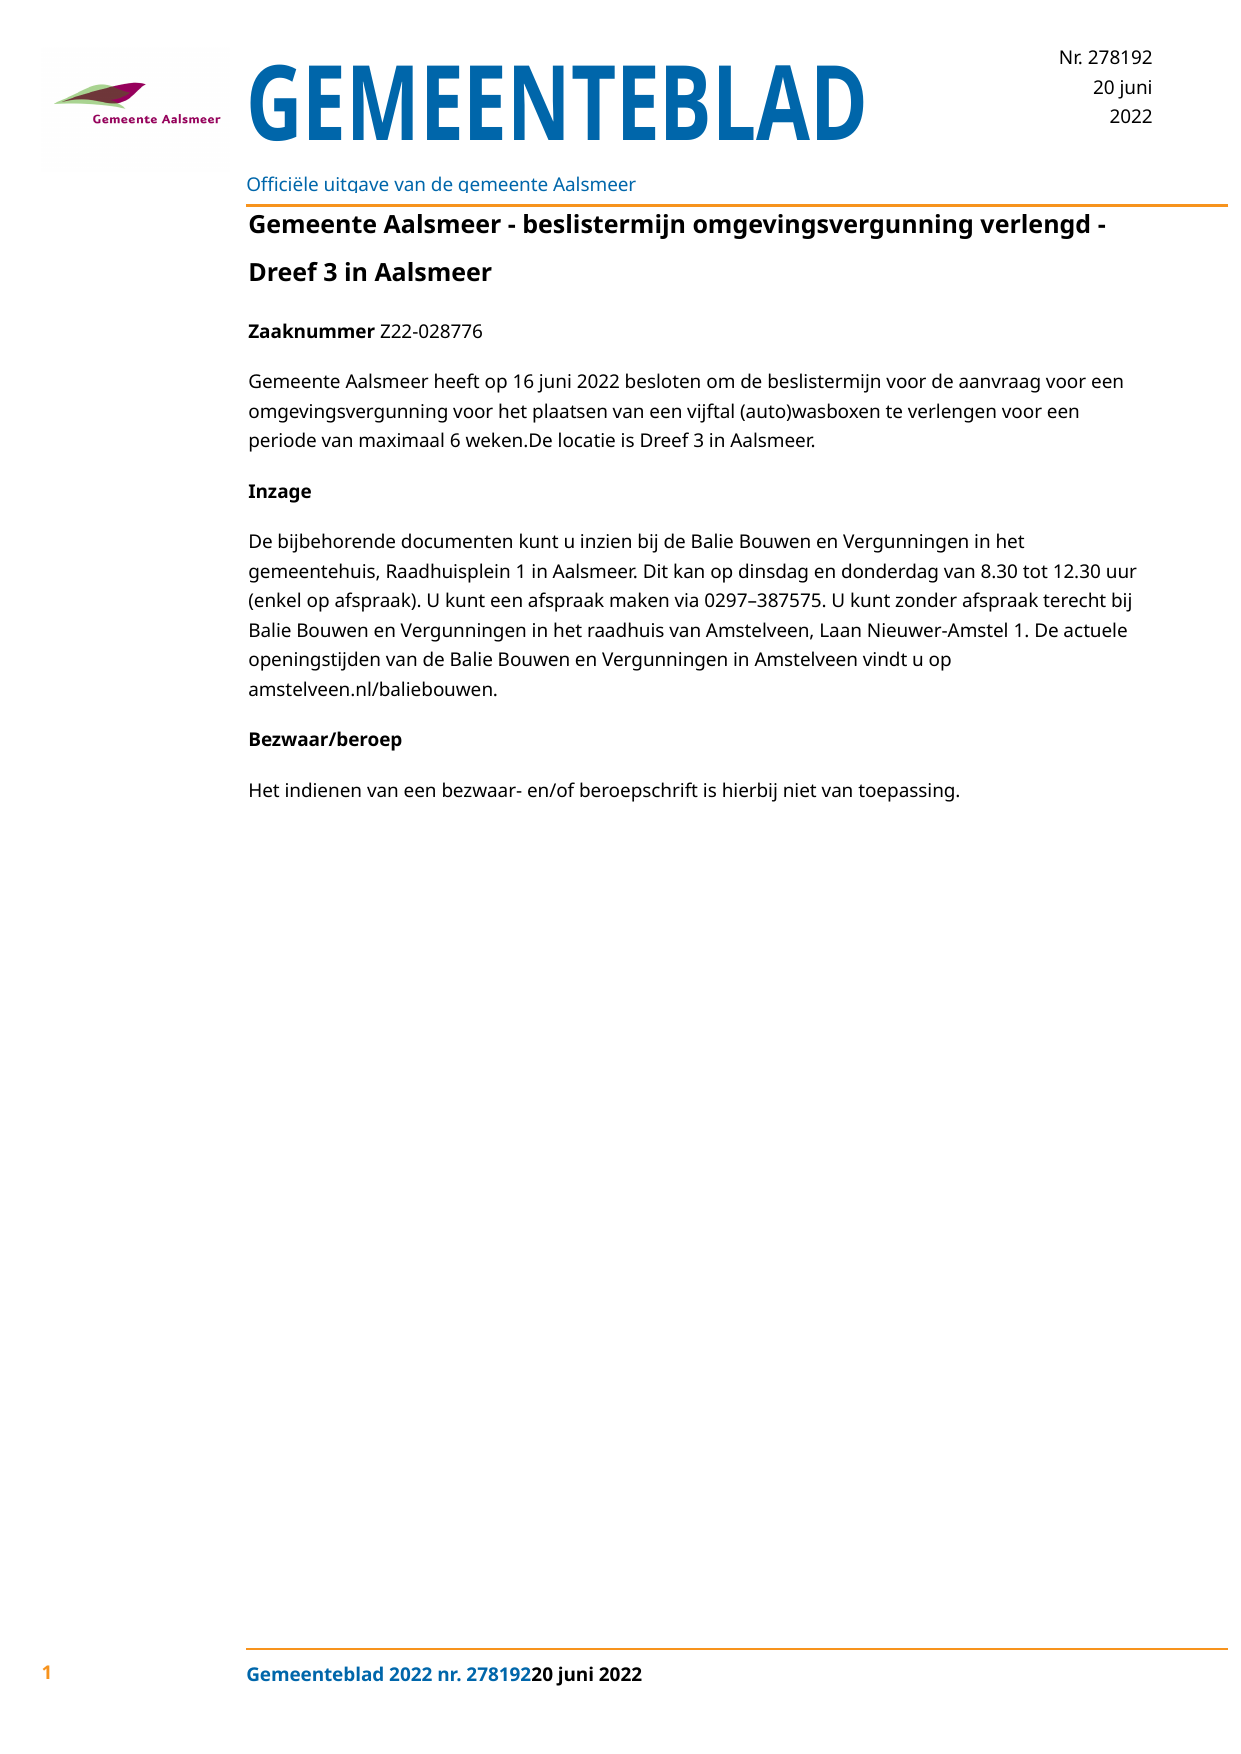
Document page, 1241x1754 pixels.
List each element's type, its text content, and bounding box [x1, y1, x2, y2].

text Gemeente Aalsmeer heeft op 16 juni 2022 besloten om de beslistermijn voor de aanvraag voor een omgevingsvergunning voor het plaatsen van een vijftal (auto)wasboxen te verlengen voor een periode van maximaal 6 weken.De locatie is Dreef 3 in Aalsmeer. [248, 368, 1152, 453]
text Het indienen van een bezwaar- en/of beroepschrift is hierbij niet van toepassing. [248, 777, 1152, 803]
text De bijbehorende documenten kunt u inzien bij de Balie Bouwen en Vergunningen in het gemeentehuis, Raadhuisplein 1 in Aalsmeer. Dit kan op dinsdag en donderdag van 8.30 tot 12.30 uur (enkel op afspraak). U kunt een afspraak maken via 0297–387575. U kunt zonder afspraak terecht bij Balie Bouwen en Vergunningen in het raadhuis van Amstelveen, Laan Nieuwer-Amstel 1. De actuele openingstijden van de Balie Bouwen en Vergunningen in Amstelveen vindt u op amstelveen.nl/baliebouwen. [248, 528, 1152, 702]
text Gemeente Aalsmeer - beslistermijn omgevingsvergunning verlengd - Dreef 3 in Aalsmeer [248, 207, 1152, 288]
text Bezwaar/beroep [248, 727, 1152, 752]
text Zaaknummer Z22-028776 [248, 318, 1152, 344]
picture [41, 47, 231, 172]
text Inzage [248, 478, 1152, 504]
